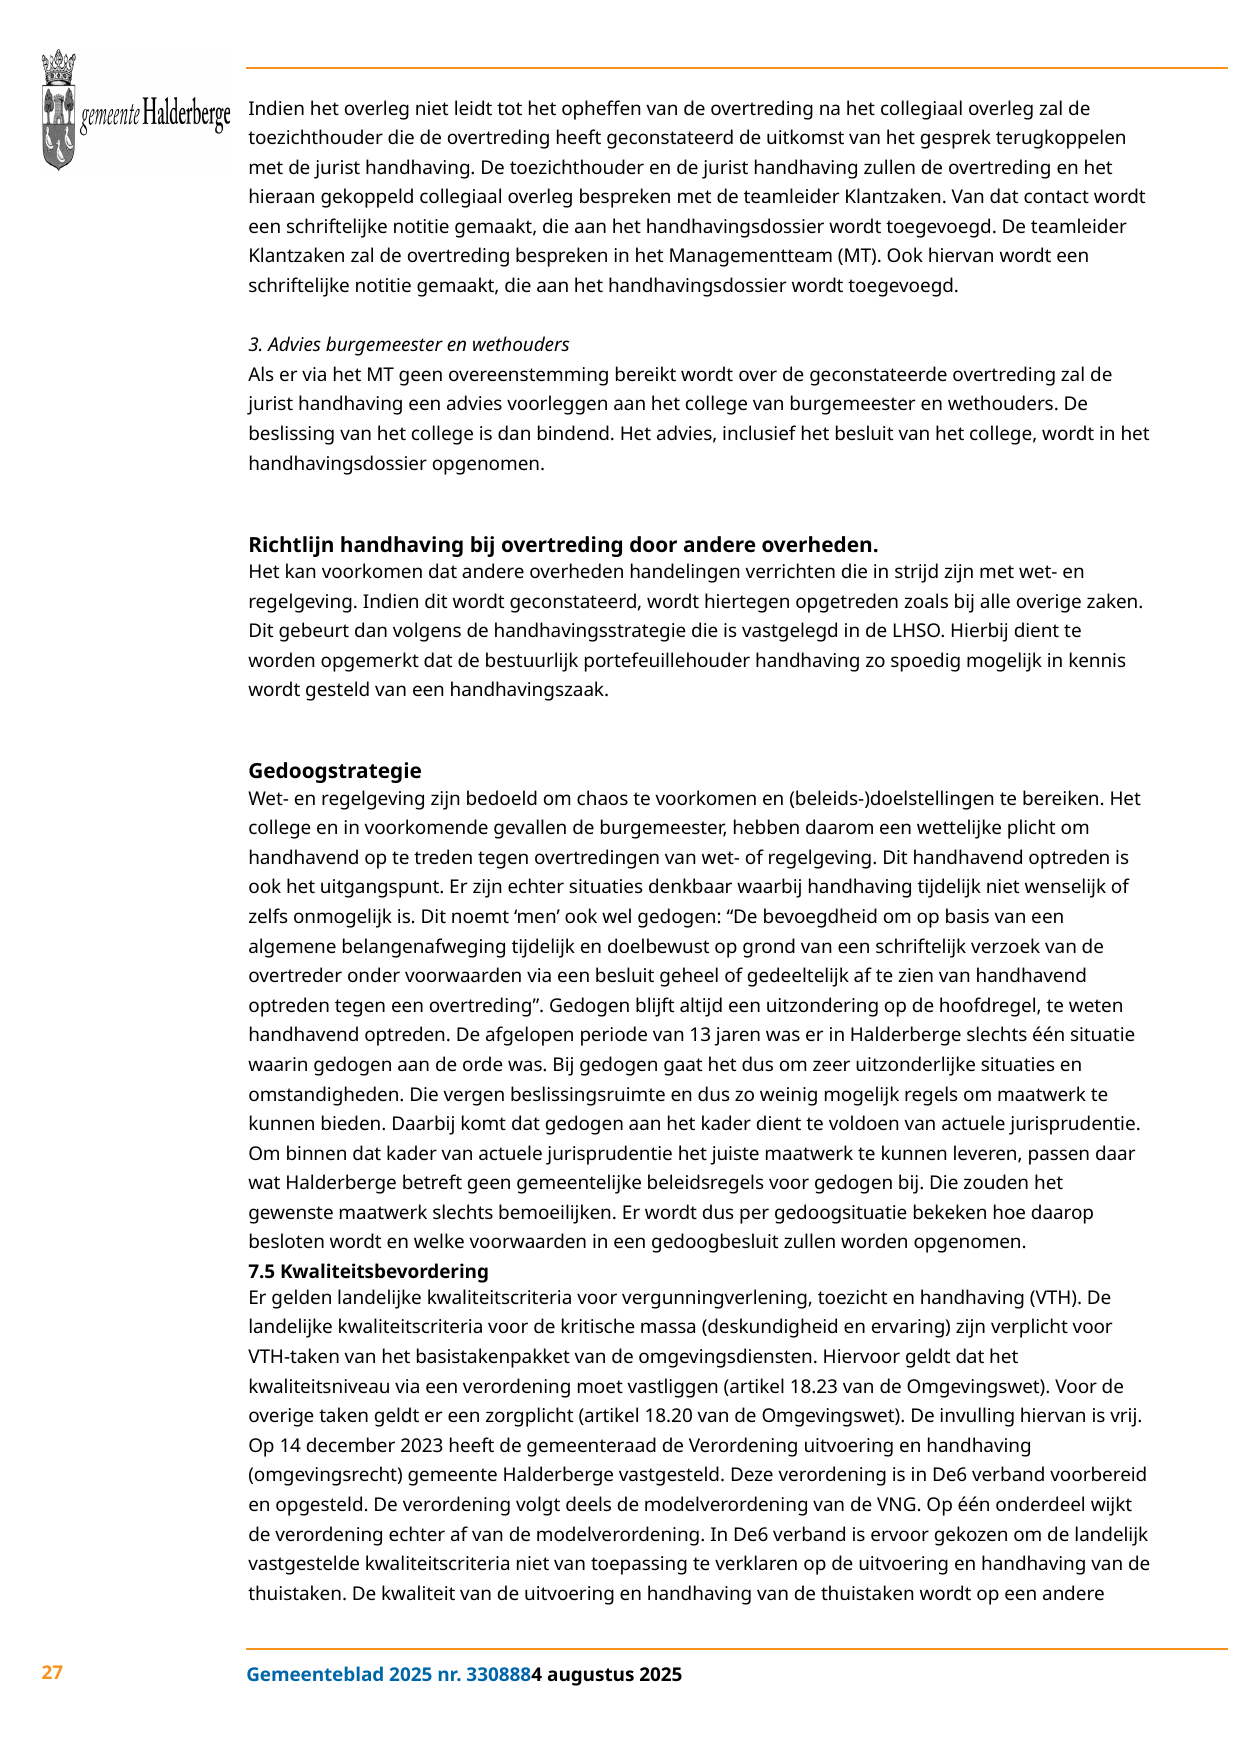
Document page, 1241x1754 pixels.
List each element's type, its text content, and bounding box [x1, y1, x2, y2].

text Wet- en regelgeving zijn bedoeld om chaos te voorkomen en (beleids-)doelstellingen te bereiken. Het college en in voorkomende gevallen de burgemeester, hebben daarom een wettelijke plicht om handhavend op te treden tegen overtredingen van wet- of regelgeving. Dit handhavend optreden is ook het uitgangspunt. Er zijn echter situaties denkbaar waarbij handhaving tijdelijk niet wenselijk of zelfs onmogelijk is. Dit noemt ‘men’ ook wel gedogen: “De bevoegdheid om op basis van een algemene belangenafweging tijdelijk en doelbewust op grond van een schriftelijk verzoek van de overtreder onder voorwaarden via een besluit geheel of gedeeltelijk af te zien van handhavend optreden tegen een overtreding”. Gedogen blijft altijd een uitzondering op de hoofdregel, te weten handhavend optreden. De afgelopen periode van 13 jaren was er in Halderberge slechts één situatie waarin gedogen aan de orde was. Bij gedogen gaat het dus om zeer uitzonderlijke situaties en omstandigheden. Die vergen beslissingsruimte en dus zo weinig mogelijk regels om maatwerk te kunnen bieden. Daarbij komt dat gedogen aan het kader dient te voldoen van actuele jurisprudentie. Om binnen dat kader van actuele jurisprudentie het juiste maatwerk te kunnen leveren, passen daar wat Halderberge betreft geen gemeentelijke beleidsregels voor gedogen bij. Die zouden het gewenste maatwerk slechts bemoeilijken. Er wordt dus per gedoogsituatie bekeken hoe daarop besloten wordt en welke voorwaarden in een gedoogbesluit zullen worden opgenomen. [248, 785, 1152, 1254]
text 3. Advies burgemeester en wethouders [248, 331, 1152, 357]
text Er gelden landelijke kwaliteitscriteria voor vergunningverlening, toezicht en handhaving (VTH). De landelijke kwaliteitscriteria voor de kritische massa (deskundigheid en ervaring) zijn verplicht voor VTH-taken van het basistakenpakket van de omgevingsdiensten. Hiervoor geldt dat het kwaliteitsniveau via een verordening moet vastliggen (artikel 18.23 van de Omgevingswet). Voor de overige taken geldt er een zorgplicht (artikel 18.20 van de Omgevingswet). De invulling hiervan is vrij. [248, 1284, 1152, 1428]
text Het kan voorkomen dat andere overheden handelingen verrichten die in strijd zijn met wet- en regelgeving. Indien dit wordt geconstateerd, wordt hiertegen opgetreden zoals bij alle overige zaken. Dit gebeurt dan volgens de handhavingsstrategie die is vastgelegd in de LHSO. Hierbij dient te worden opgemerkt dat de bestuurlijk portefeuillehouder handhaving zo spoedig mogelijk in kennis wordt gesteld van een handhavingszaak. [248, 558, 1152, 702]
picture [41, 47, 231, 172]
text Gedoogstrategie [248, 757, 1152, 785]
text Richtlijn handhaving bij overtreding door andere overheden. [248, 530, 1152, 558]
text Als er via het MT geen overeenstemming bereikt wordt over de geconstateerde overtreding zal de jurist handhaving een advies voorleggen aan het college van burgemeester en wethouders. De beslissing van het college is dan bindend. Het advies, inclusief het besluit van het college, wordt in het handhavingsdossier opgenomen. [248, 361, 1152, 476]
text 7.5 Kwaliteitsbevordering [248, 1258, 1152, 1284]
text Op 14 december 2023 heeft de gemeenteraad de Verordening uitvoering en handhaving (omgevingsrecht) gemeente Halderberge vastgesteld. Deze verordening is in De6 verband voorbereid en opgesteld. De verordening volgt deels de modelverordening van de VNG. Op één onderdeel wijkt de verordening echter af van de modelverordening. In De6 verband is ervoor gekozen om de landelijk vastgestelde kwaliteitscriteria niet van toepassing te verklaren op de uitvoering en handhaving van de thuistaken. De kwaliteit van de uitvoering en handhaving van de thuistaken wordt op een andere [248, 1432, 1152, 1606]
text Indien het overleg niet leidt tot het opheffen van de overtreding na het collegiaal overleg zal de toezichthouder die de overtreding heeft geconstateerd de uitkomst van het gesprek terugkoppelen met de jurist handhaving. De toezichthouder en de jurist handhaving zullen de overtreding en het hieraan gekoppeld collegiaal overleg bespreken met de teamleider Klantzaken. Van dat contact wordt een schriftelijke notitie gemaakt, die aan het handhavingsdossier wordt toegevoegd. De teamleider Klantzaken zal de overtreding bespreken in het Managementteam (MT). Ook hiervan wordt een schriftelijke notitie gemaakt, die aan het handhavingsdossier wordt toegevoegd. [248, 95, 1152, 298]
